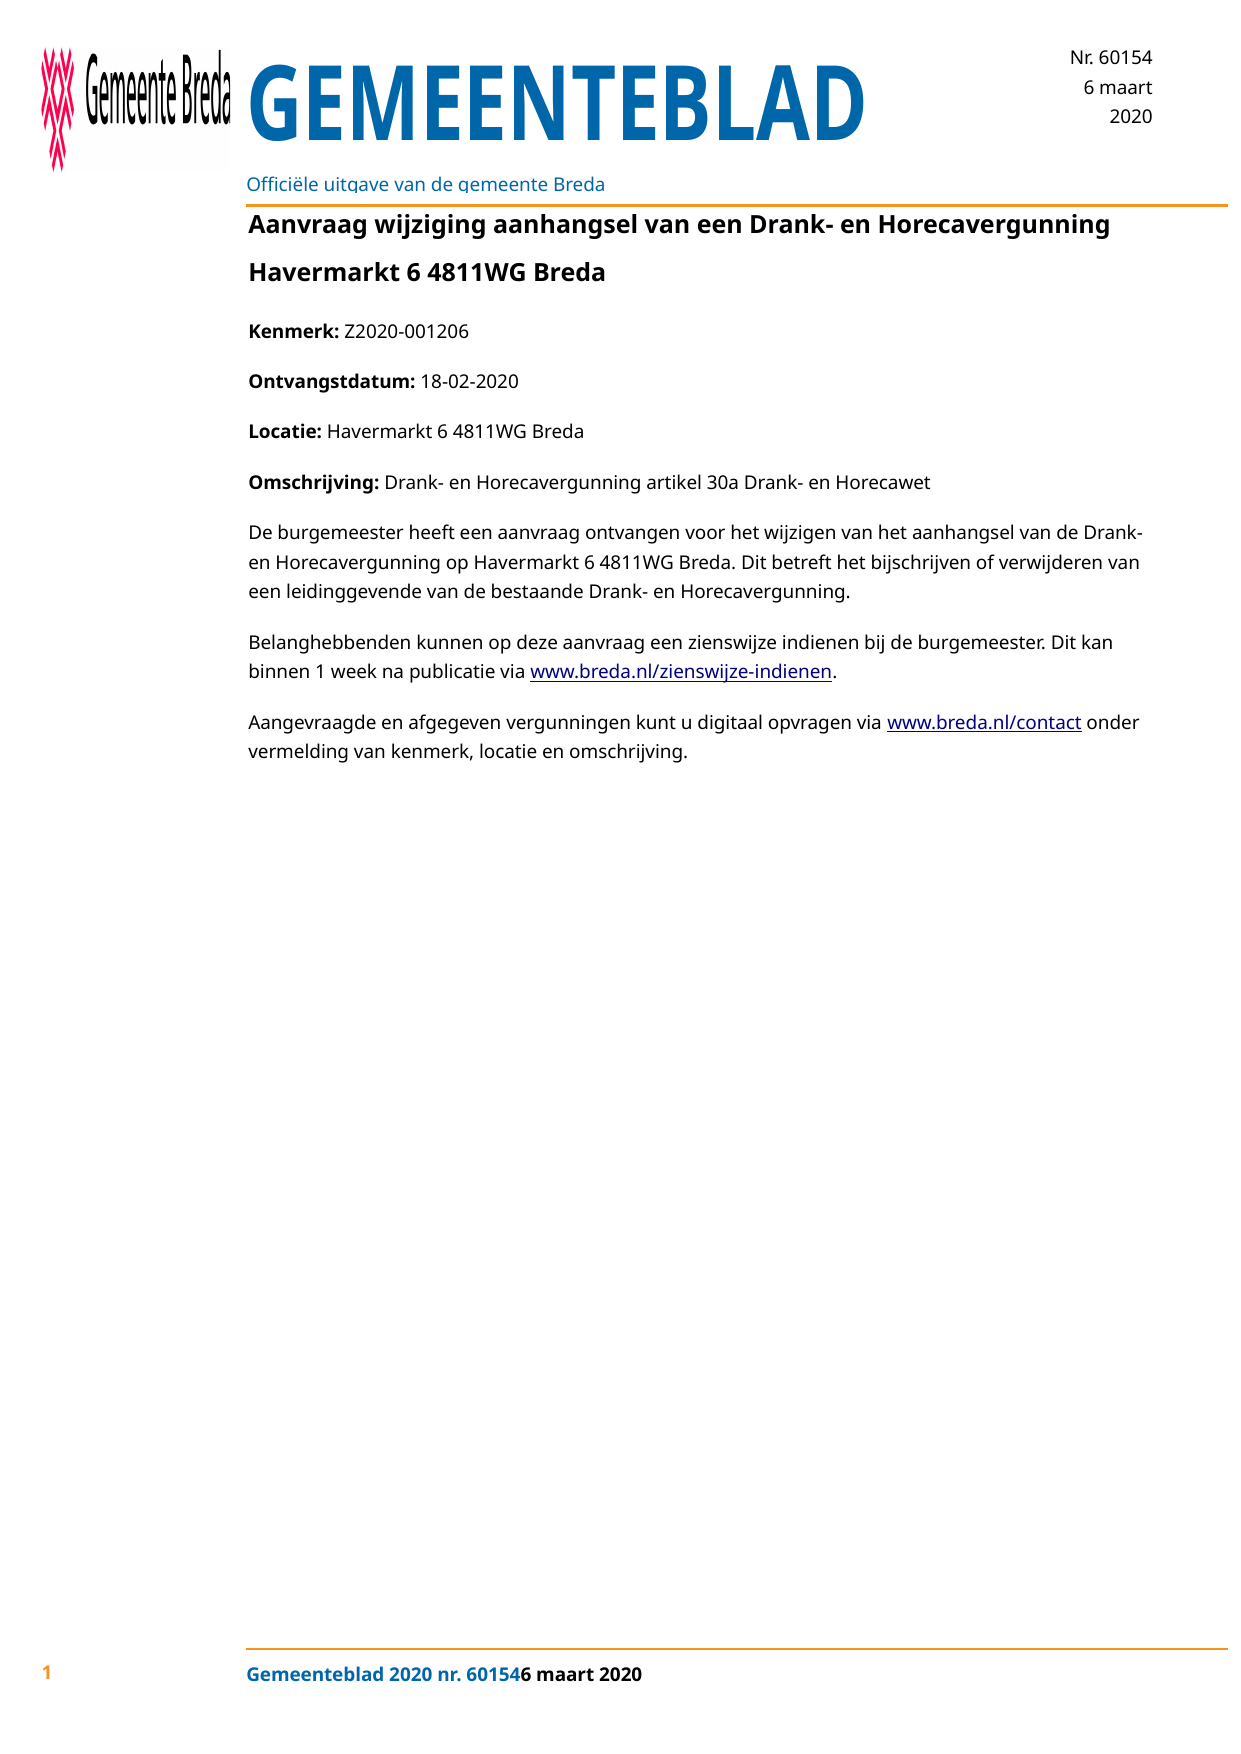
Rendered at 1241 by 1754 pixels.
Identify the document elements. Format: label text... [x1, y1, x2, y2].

text Locatie: Havermarkt 6 4811WG Breda [248, 419, 1152, 444]
text De burgemeester heeft een aanvraag ontvangen voor het wijzigen van het aanhangsel van de Drank- en Horecavergunning op Havermarkt 6 4811WG Breda. Dit betreft het bijschrijven of verwijderen van een leidinggevende van de bestaande Drank- en Horecavergunning. [248, 519, 1152, 604]
picture [41, 47, 231, 172]
text Aanvraag wijziging aanhangsel van een Drank- en Horecavergunning Havermarkt 6 4811WG Breda [248, 207, 1152, 288]
text Kenmerk: Z2020-001206 [248, 318, 1152, 344]
text Belanghebbenden kunnen op deze aanvraag een zienswijze indienen bij de burgemeester. Dit kan binnen 1 week na publicatie via www.breda.nl/zienswijze-indienen. [248, 629, 1152, 684]
text Ontvangstdatum: 18-02-2020 [248, 368, 1152, 394]
text Omschrijving: Drank- en Horecavergunning artikel 30a Drank- en Horecawet [248, 469, 1152, 495]
text Aangevraagde en afgegeven vergunningen kunt u digitaal opvragen via www.breda.nl/contact onder vermelding van kenmerk, locatie en omschrijving. [248, 709, 1152, 764]
